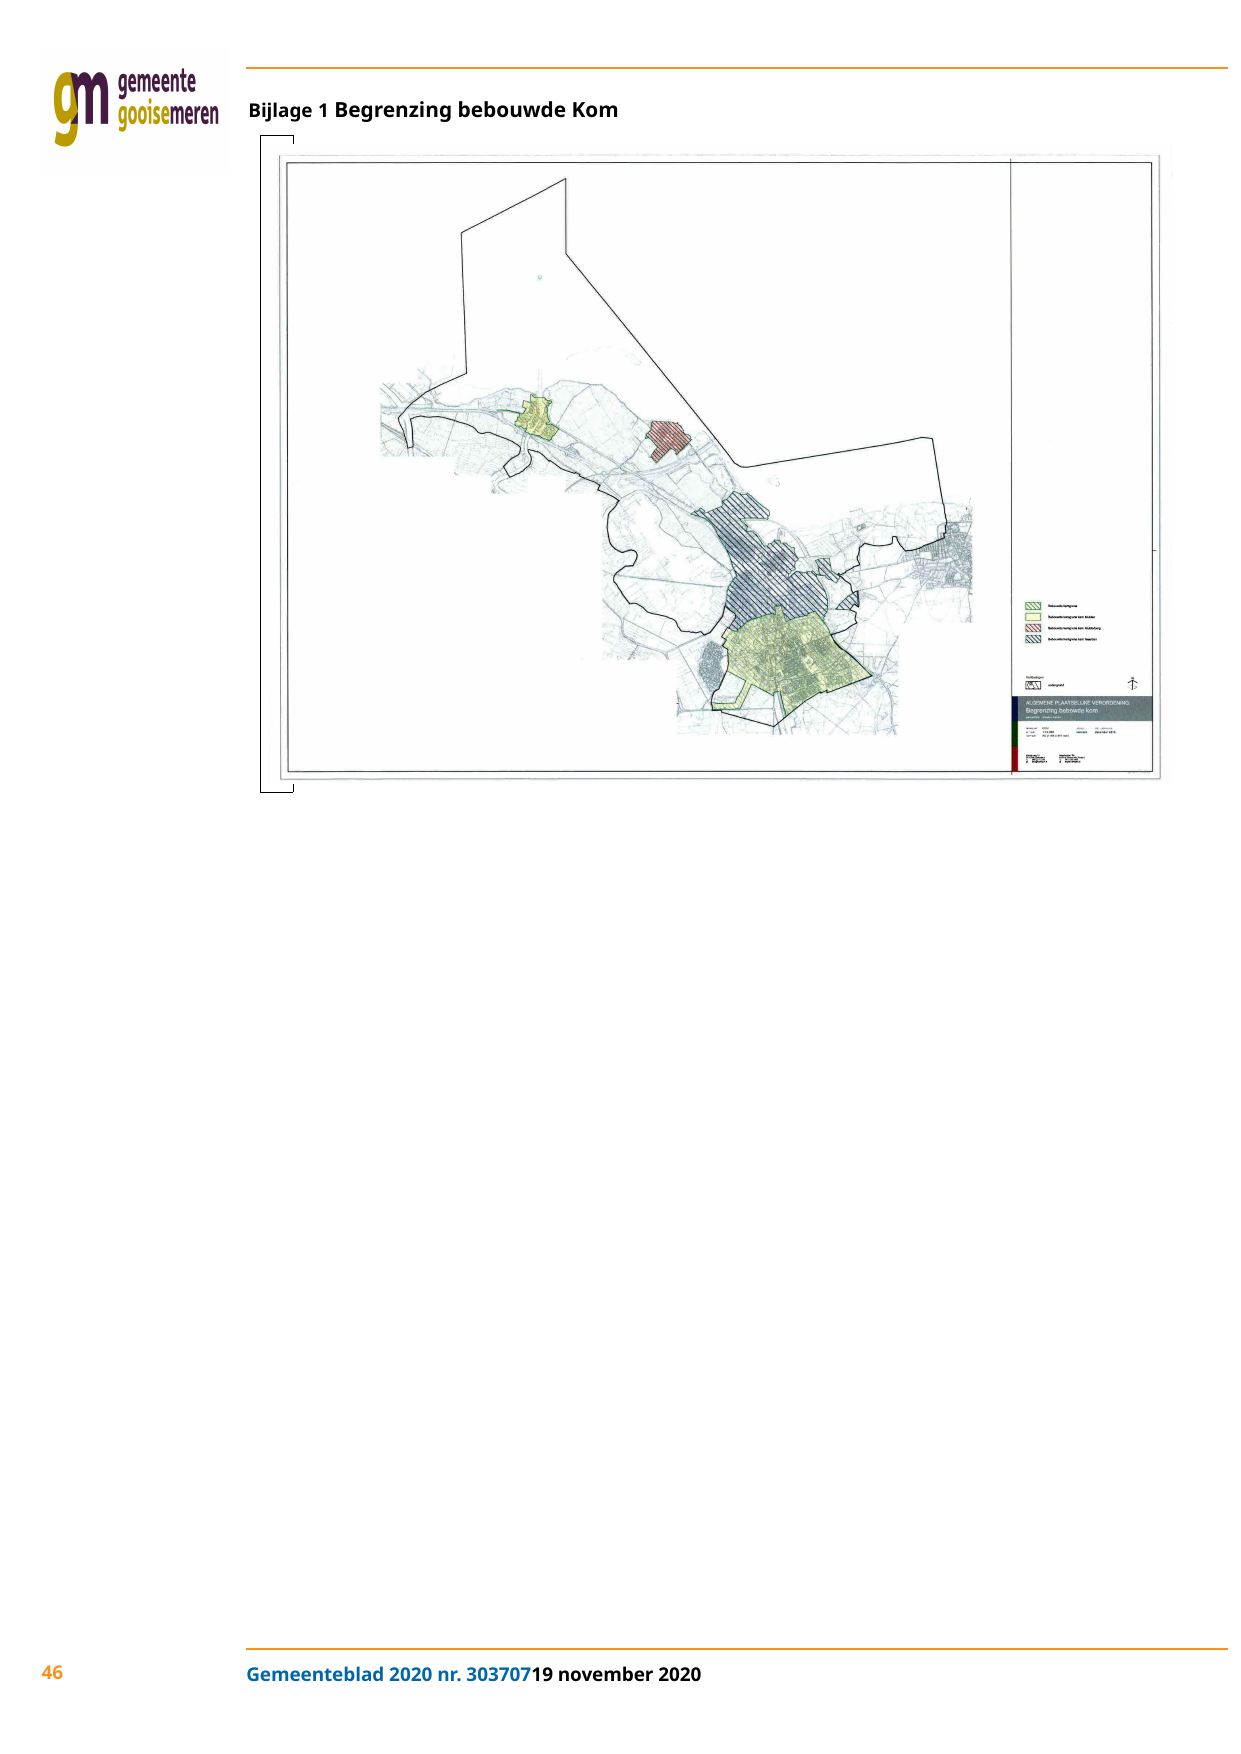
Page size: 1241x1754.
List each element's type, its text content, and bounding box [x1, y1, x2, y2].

picture [41, 47, 231, 172]
picture [268, 144, 1173, 784]
text Bijlage 1 Begrenzing bebouwde Kom [248, 95, 1152, 123]
